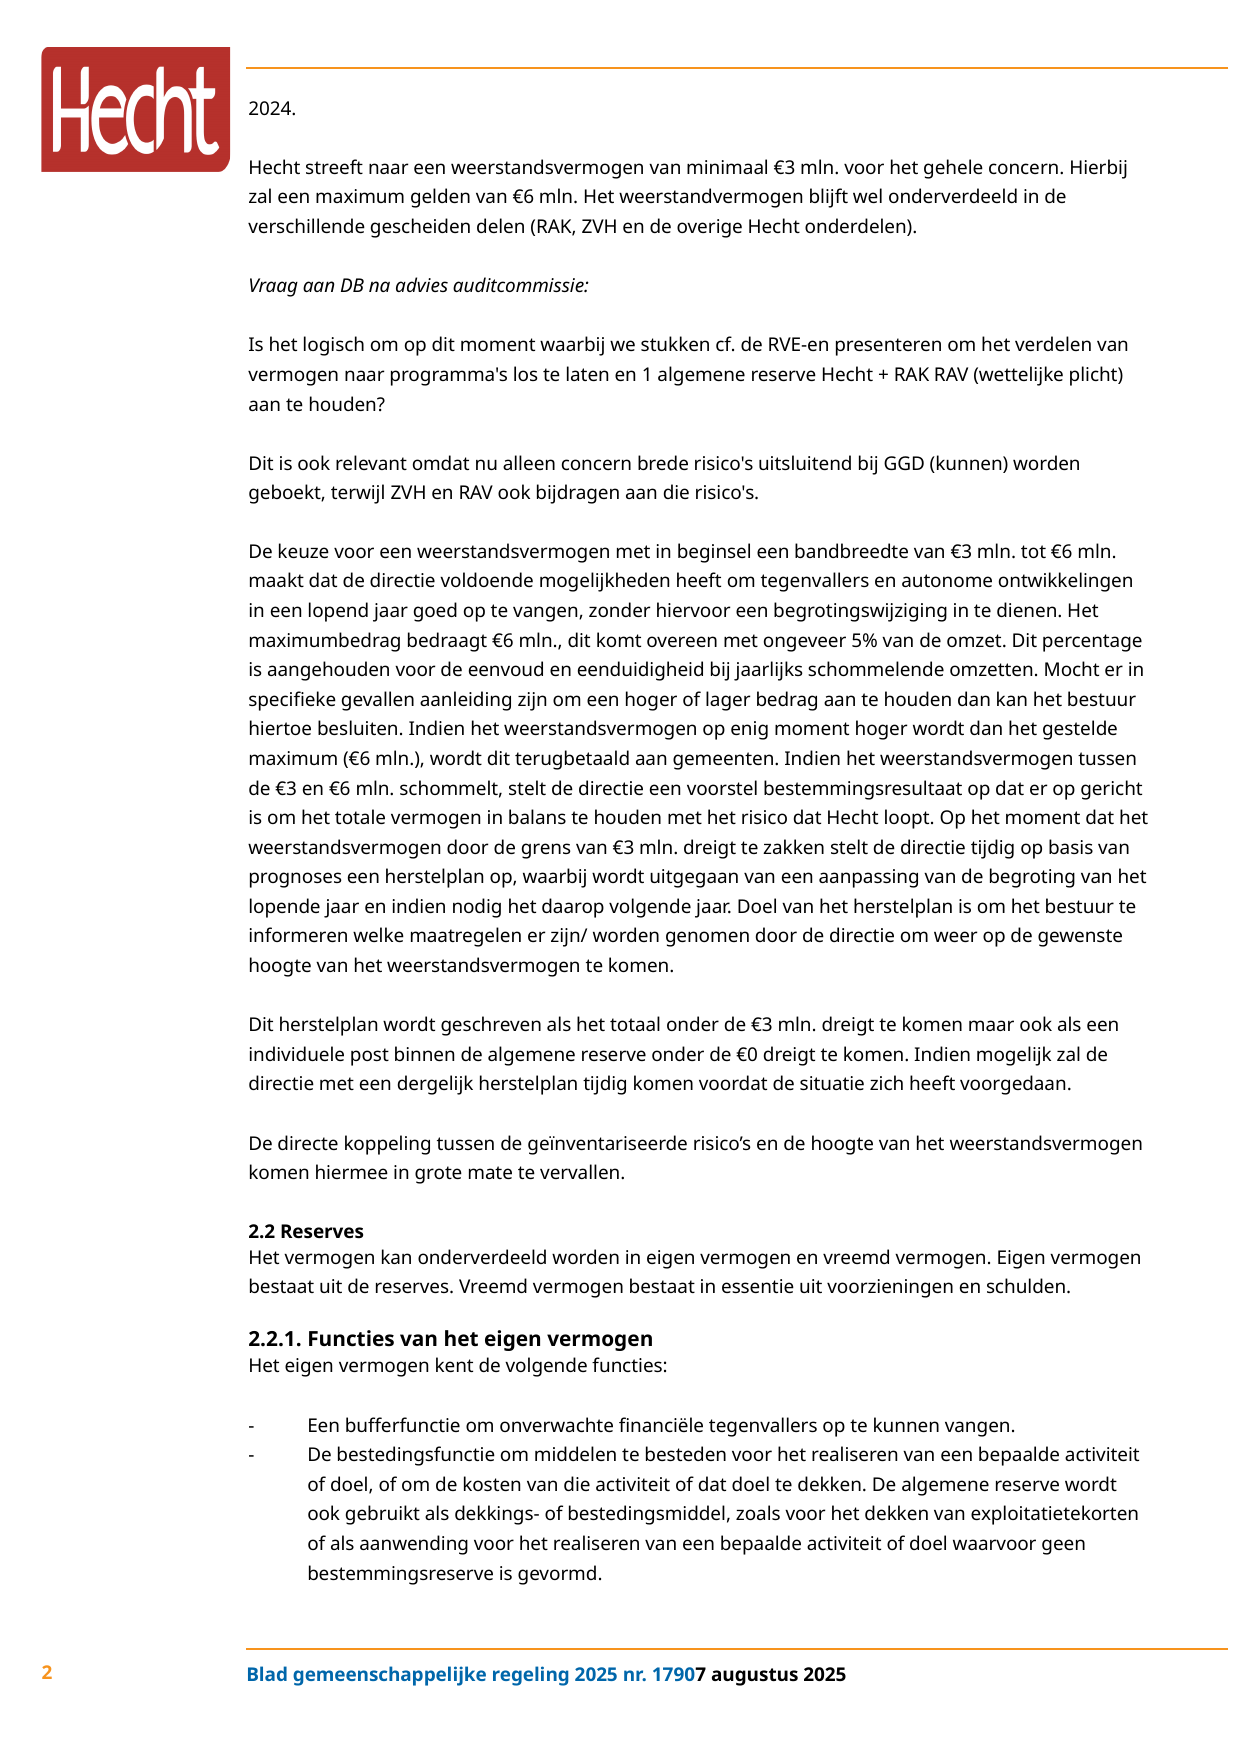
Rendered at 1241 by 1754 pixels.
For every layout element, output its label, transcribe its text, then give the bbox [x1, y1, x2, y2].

text Het vermogen kan onderverdeeld worden in eigen vermogen en vreemd vermogen. Eigen vermogen bestaat uit de reserves. Vreemd vermogen bestaat in essentie uit voorzieningen en schulden. [248, 1244, 1152, 1299]
list De bestedingsfunctie om middelen te besteden voor het realiseren van een bepaalde activiteit of doel, of om de kosten van die activiteit of dat doel te dekken. De algemene reserve wordt ook gebruikt als dekkings- of bestedingsmiddel, zoals voor het dekken van exploitatietekorten of als aanwending voor het realiseren van een bepaalde activiteit of doel waarvoor geen bestemmingsreserve is gevormd. [248, 1441, 1152, 1585]
text 2024. [248, 95, 1152, 121]
picture [41, 47, 231, 172]
text 2.2 Reserves [248, 1218, 1152, 1244]
text 2.2.1. Functies van het eigen vermogen [248, 1324, 1152, 1353]
text De directe koppeling tussen de geïnventariseerde risico’s en de hoogte van het weerstandsvermogen komen hiermee in grote mate te vervallen. [248, 1130, 1152, 1185]
text Hecht streeft naar een weerstandsvermogen van minimaal €3 mln. voor het gehele concern. Hierbij zal een maximum gelden van €6 mln. Het weerstandvermogen blijft wel onderverdeeld in de verschillende gescheiden delen (RAK, ZVH en de overige Hecht onderdelen). [248, 154, 1152, 239]
text Dit herstelplan wordt geschreven als het totaal onder de €3 mln. dreigt te komen maar ook als een individuele post binnen de algemene reserve onder de €0 dreigt te komen. Indien mogelijk zal de directie met een dergelijk herstelplan tijdig komen voordat de situatie zich heeft voorgedaan. [248, 1011, 1152, 1096]
text Vraag aan DB na advies auditcommissie: [248, 272, 1152, 298]
table_header Is het logisch om op dit moment waarbij we stukken cf. de RVE-en presenteren om het verdelen van vermogen naar programma's los te laten en 1 algemene reserve Hecht + RAK RAV (wettelijke plicht) aan te houden? Dit is ook relevant omdat nu alleen concern brede risico's uitsluitend bij GGD (kunnen) worden geboekt, terwijl ZVH en RAV ook bijdragen aan die risico's. [248, 332, 1152, 505]
text De keuze voor een weerstandsvermogen met in beginsel een bandbreedte van €3 mln. tot €6 mln. maakt dat de directie voldoende mogelijkheden heeft om tegenvallers en autonome ontwikkelingen in een lopend jaar goed op te vangen, zonder hiervoor een begrotingswijziging in te dienen. Het maximumbedrag bedraagt €6 mln., dit komt overeen met ongeveer 5% van de omzet. Dit percentage is aangehouden voor de eenvoud en eenduidigheid bij jaarlijks schommelende omzetten. Mocht er in specifieke gevallen aanleiding zijn om een hoger of lager bedrag aan te houden dan kan het bestuur hiertoe besluiten. Indien het weerstandsvermogen op enig moment hoger wordt dan het gestelde maximum (€6 mln.), wordt dit terugbetaald aan gemeenten. Indien het weerstandsvermogen tussen de €3 en €6 mln. schommelt, stelt de directie een voorstel bestemmingsresultaat op dat er op gericht is om het totale vermogen in balans te houden met het risico dat Hecht loopt. Op het moment dat het weerstandsvermogen door de grens van €3 mln. dreigt te zakken stelt de directie tijdig op basis van prognoses een herstelplan op, waarbij wordt uitgegaan van een aanpassing van de begroting van het lopende jaar en indien nodig het daarop volgende jaar. Doel van het herstelplan is om het bestuur te informeren welke maatregelen er zijn/ worden genomen door de directie om weer op de gewenste hoogte van het weerstandsvermogen te komen. [248, 538, 1152, 978]
text Het eigen vermogen kent de volgende functies: [248, 1353, 1152, 1378]
list Een bufferfunctie om onverwachte financiële tegenvallers op te kunnen vangen. [248, 1412, 1152, 1437]
